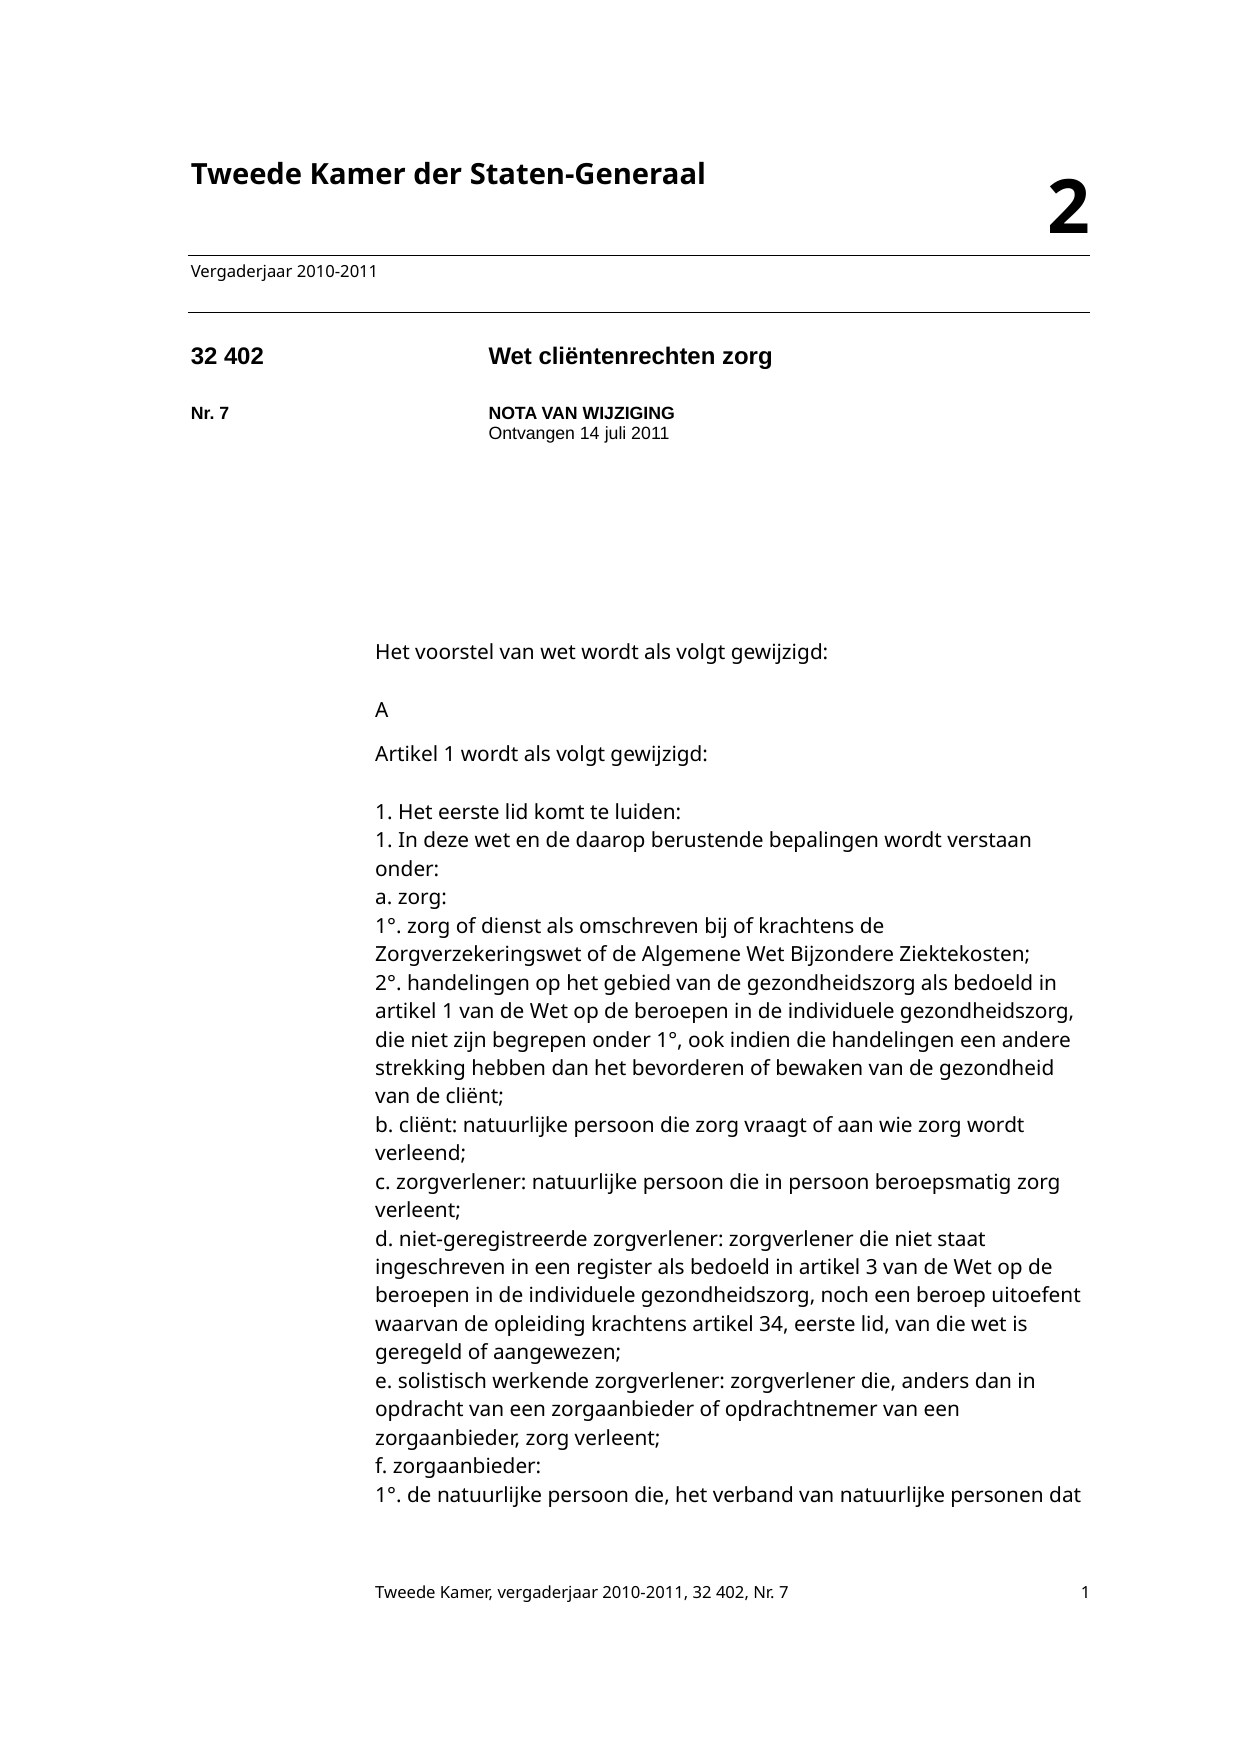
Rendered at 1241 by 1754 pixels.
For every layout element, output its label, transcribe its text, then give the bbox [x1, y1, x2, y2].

table_cell NOTA VAN WIJZIGING Ontvangen 14 juli 2011 [485, 399, 1090, 518]
text d. niet-geregistreerde zorgverlener: zorgverlener die niet staat ingeschreven in een register als bedoeld in artikel 3 van de Wet op de beroepen in de individuele gezondheidszorg, noch een beroep uitoefent waarvan de opleiding krachtens artikel 34, eerste lid, van die wet is geregeld of aangewezen; [375, 1224, 1090, 1366]
text 1°. de natuurlijke persoon die, het verband van natuurlijke personen dat [375, 1480, 1090, 1508]
text A [375, 695, 1090, 724]
table_cell Wet cliëntenrechten zorg [485, 339, 1090, 399]
table_header 2 [910, 150, 1090, 255]
table_header Tweede Kamer der Staten-Generaal [188, 150, 909, 255]
text b. cliënt: natuurlijke persoon die zorg vraagt of aan wie zorg wordt verleend; [375, 1110, 1090, 1167]
text c. zorgverlener: natuurlijke persoon die in persoon beroepsmatig zorg verleent; [375, 1167, 1090, 1224]
text e. solistisch werkende zorgverlener: zorgverlener die, anders dan in opdracht van een zorgaanbieder of opdrachtnemer van een zorgaanbieder, zorg verleent; [375, 1366, 1090, 1451]
text Het voorstel van wet wordt als volgt gewijzigd: [375, 637, 1090, 665]
table_cell [485, 256, 1090, 312]
text Artikel 1 wordt als volgt gewijzigd: [375, 739, 1090, 767]
text f. zorgaanbieder: [375, 1451, 1090, 1480]
text 1°. zorg of dienst als omschreven bij of krachtens de Zorgverzekeringswet of de Algemene Wet Bijzondere Ziektekosten; [375, 911, 1090, 968]
text 2°. handelingen op het gebied van de gezondheidszorg als bedoeld in artikel 1 van de Wet op de beroepen in de individuele gezondheidszorg, die niet zijn begrepen onder 1°, ook indien die handelingen een andere strekking hebben dan het bevorderen of bewaken van de gezondheid van de cliënt; [375, 968, 1090, 1110]
table_cell Vergaderjaar 2010-2011 [188, 256, 485, 312]
table_cell Nr. 7 [188, 399, 485, 518]
text 1. Het eerste lid komt te luiden: [375, 797, 1090, 826]
text a. zorg: [375, 882, 1090, 911]
table_cell [188, 313, 485, 339]
table_cell [485, 313, 1090, 339]
table_cell 32 402 [188, 339, 485, 399]
text 1. In deze wet en de daarop berustende bepalingen wordt verstaan onder: [375, 826, 1090, 882]
